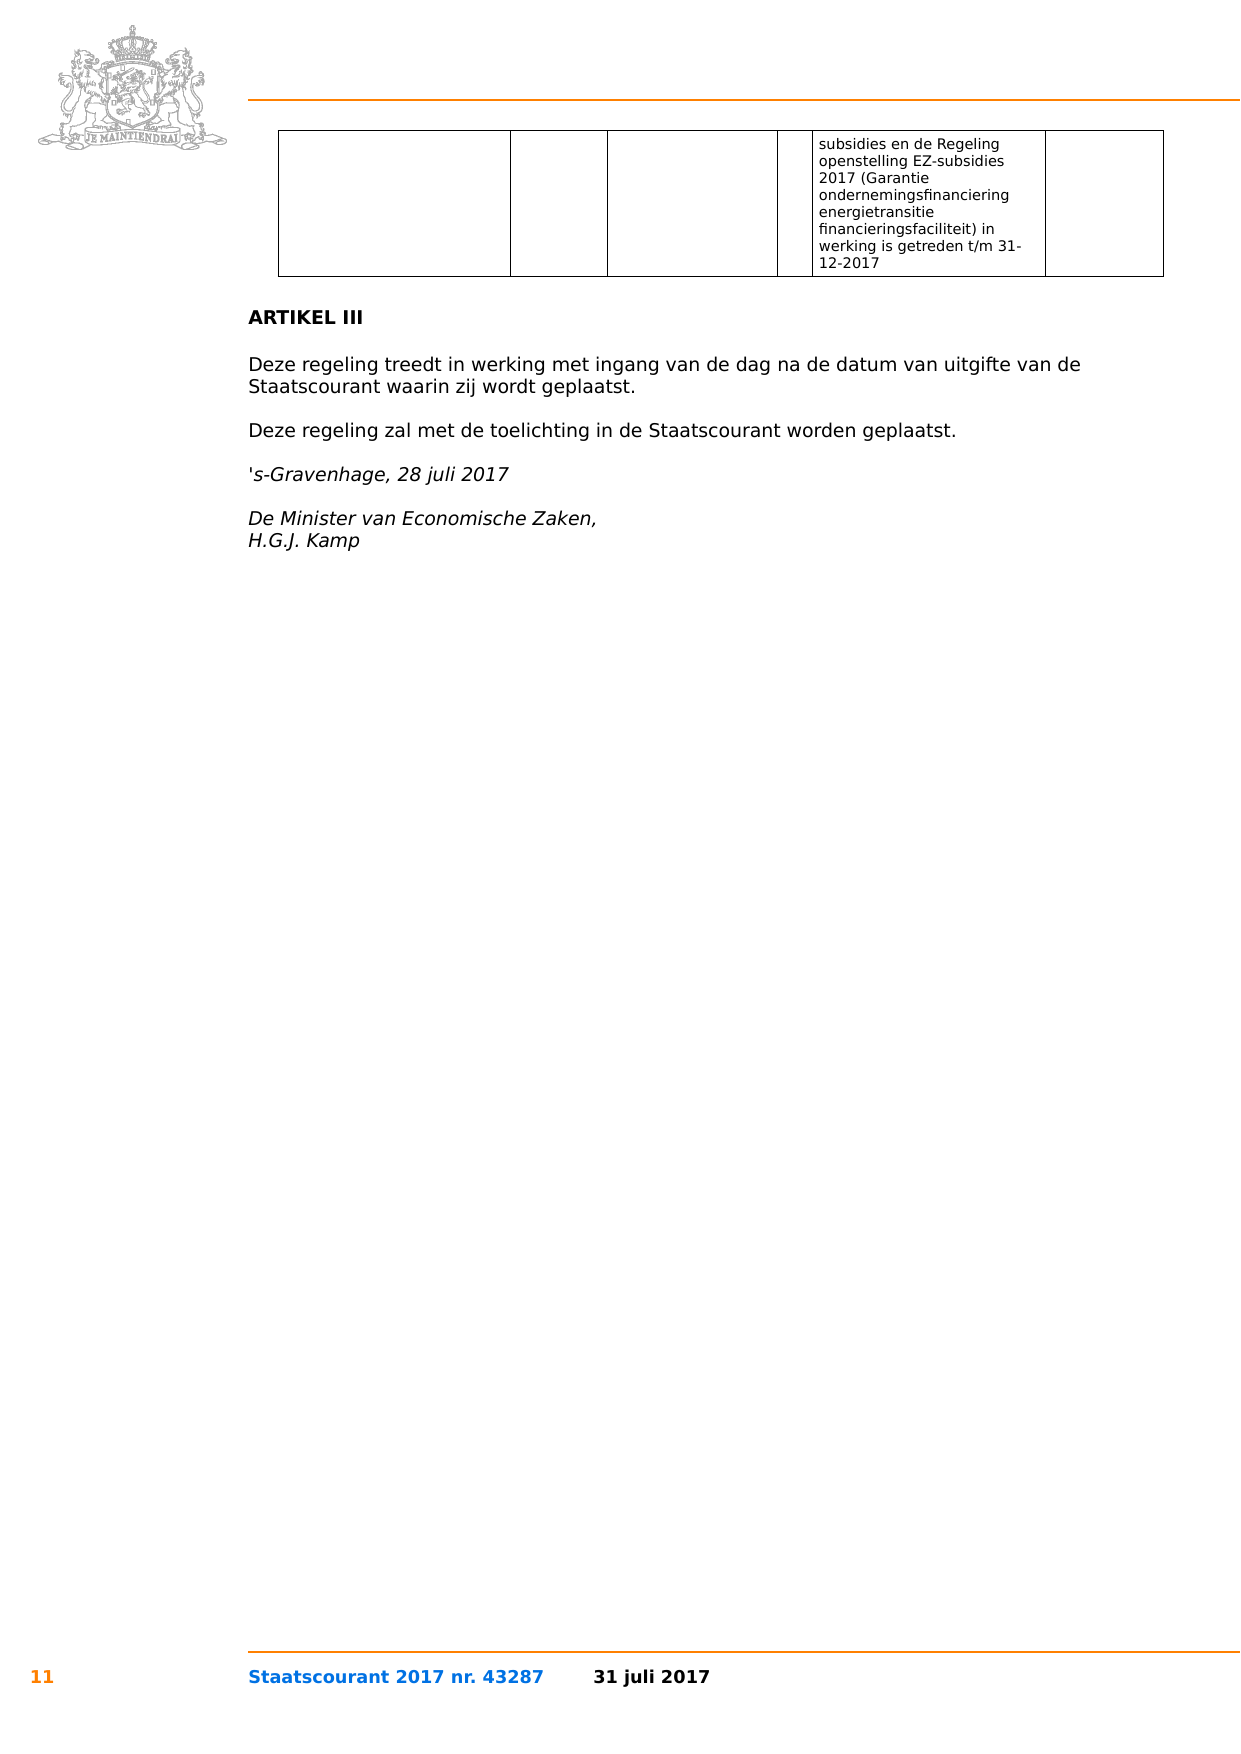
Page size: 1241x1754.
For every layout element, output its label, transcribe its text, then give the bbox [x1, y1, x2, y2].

table_header [511, 131, 607, 276]
table_header [778, 131, 812, 276]
text De Minister van Economische Zaken, H.G.J. Kamp [248, 508, 1163, 552]
text 's-Gravenhage, 28 juli 2017 [248, 464, 1163, 486]
table_header [1046, 131, 1163, 276]
table_header [279, 131, 510, 276]
text Deze regeling zal met de toelichting in de Staatscourant worden geplaatst. [248, 420, 1163, 442]
table_header subsidies en de Regeling openstelling EZ-subsidies 2017 (Garantie ondernemingsfinanciering energietransitie financieringsfaciliteit) in werking is getreden t/m 31-12-2017 [813, 131, 1045, 276]
text Deze regeling treedt in werking met ingang van de dag na de datum van uitgifte van de Staatscourant waarin zij wordt geplaatst. [248, 354, 1163, 398]
picture [38, 25, 227, 150]
table_header [608, 131, 777, 276]
subtitle ARTIKEL III [248, 307, 1163, 329]
